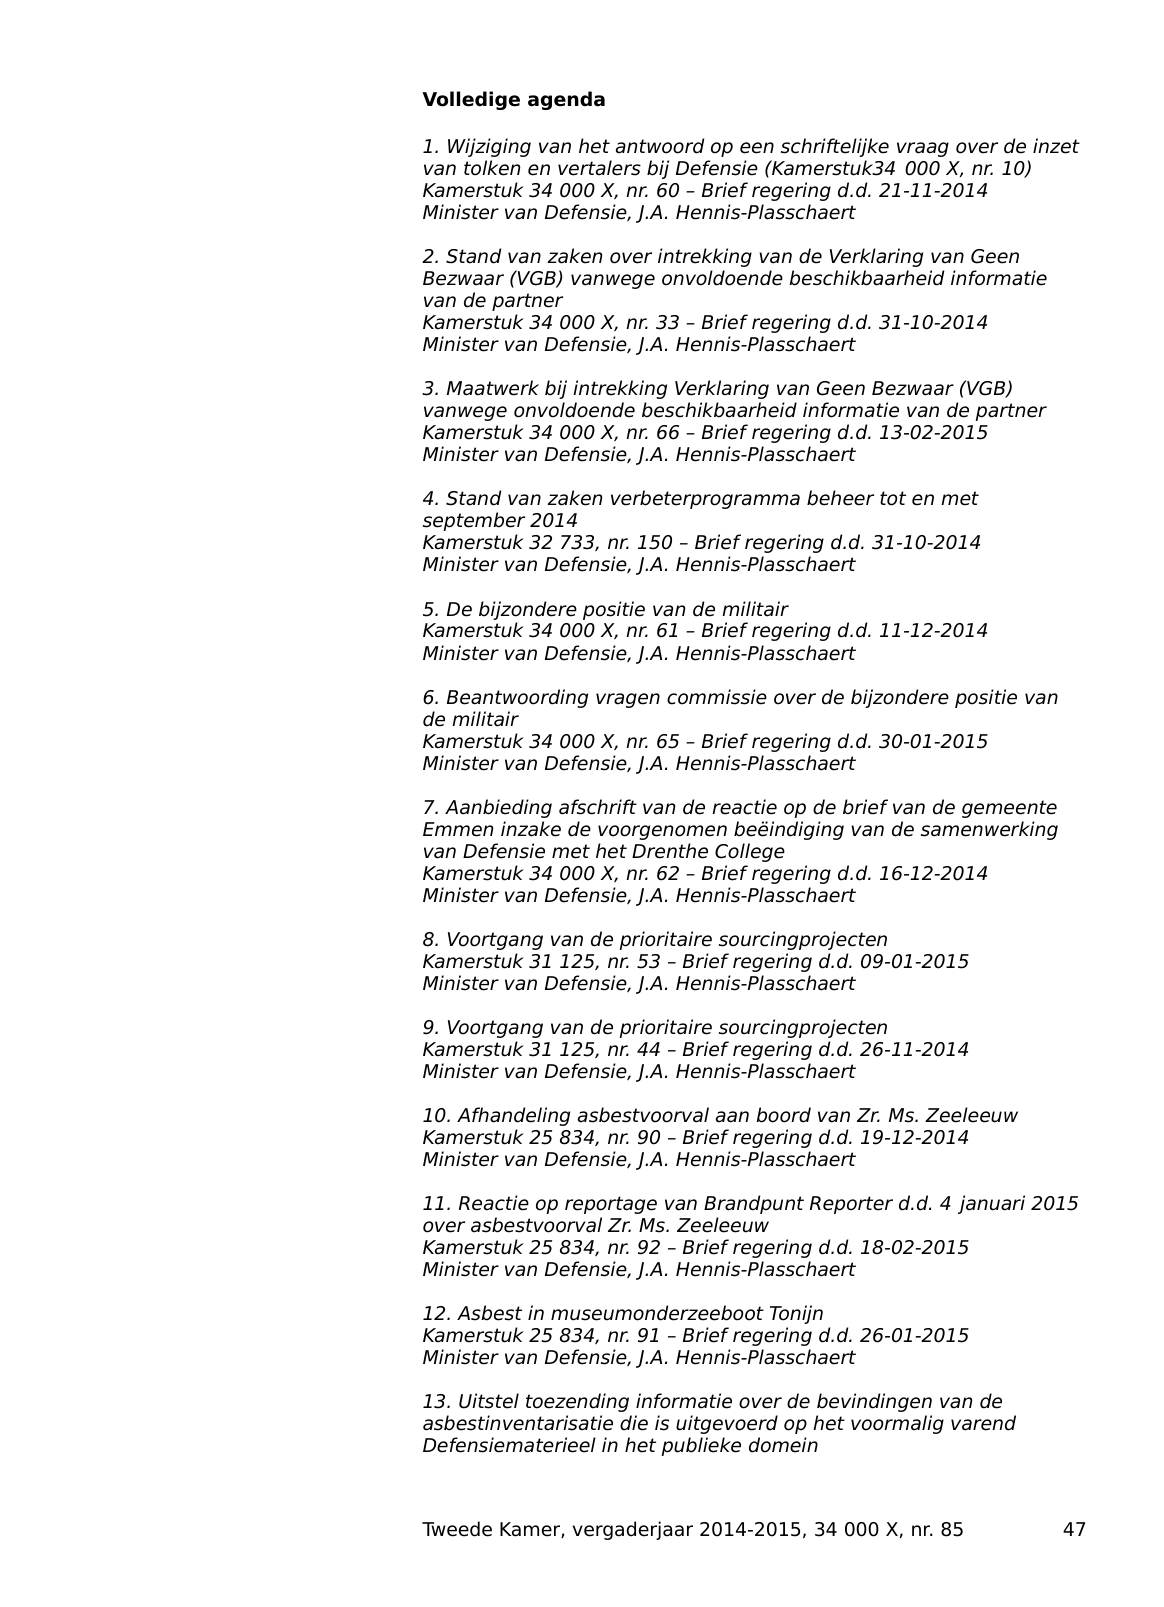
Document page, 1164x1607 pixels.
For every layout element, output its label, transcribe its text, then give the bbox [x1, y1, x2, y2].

text 3. Maatwerk bij intrekking Verklaring van Geen Bezwaar (VGB) vanwege onvoldoende beschikbaarheid informatie van de partner [422, 378, 1087, 422]
text Minister van Defensie, J.A. Hennis-Plasschaert [422, 752, 1087, 774]
text Minister van Defensie, J.A. Hennis-Plasschaert [422, 1061, 1087, 1083]
text Kamerstuk 34 000 X, nr. 62 – Brief regering d.d. 16-12-2014 [422, 863, 1087, 884]
text Minister van Defensie, J.A. Hennis-Plasschaert [422, 642, 1087, 664]
text Kamerstuk 25 834, nr. 91 – Brief regering d.d. 26-01-2015 [422, 1325, 1087, 1347]
text Minister van Defensie, J.A. Hennis-Plasschaert [422, 1347, 1087, 1369]
text Minister van Defensie, J.A. Hennis-Plasschaert [422, 444, 1087, 466]
text 8. Voortgang van de prioritaire sourcingprojecten [422, 929, 1087, 951]
text 2. Stand van zaken over intrekking van de Verklaring van Geen Bezwaar (VGB) vanwege onvoldoende beschikbaarheid informatie van de partner [422, 246, 1087, 312]
text Kamerstuk 34 000 X, nr. 65 – Brief regering d.d. 30-01-2015 [422, 731, 1087, 752]
subtitle Volledige agenda [422, 89, 1087, 111]
text Minister van Defensie, J.A. Hennis-Plasschaert [422, 1149, 1087, 1171]
text 13. Uitstel toezending informatie over de bevindingen van de asbestinventarisatie die is uitgevoerd op het voormalig varend Defensiematerieel in het publieke domein [422, 1391, 1087, 1457]
text Minister van Defensie, J.A. Hennis-Plasschaert [422, 554, 1087, 576]
text 1. Wijziging van het antwoord op een schriftelijke vraag over de inzet van tolken en vertalers bij Defensie (Kamerstuk34 000 X, nr. 10) [422, 136, 1087, 180]
text 9. Voortgang van de prioritaire sourcingprojecten [422, 1017, 1087, 1039]
text 5. De bijzondere positie van de militair [422, 598, 1087, 620]
text Minister van Defensie, J.A. Hennis-Plasschaert [422, 202, 1087, 224]
text Kamerstuk 34 000 X, nr. 61 – Brief regering d.d. 11-12-2014 [422, 620, 1087, 642]
text Kamerstuk 25 834, nr. 92 – Brief regering d.d. 18-02-2015 [422, 1237, 1087, 1259]
text Kamerstuk 31 125, nr. 44 – Brief regering d.d. 26-11-2014 [422, 1039, 1087, 1061]
text 10. Afhandeling asbestvoorval aan boord van Zr. Ms. Zeeleeuw [422, 1105, 1087, 1127]
text 4. Stand van zaken verbeterprogramma beheer tot en met september 2014 [422, 488, 1087, 532]
text 11. Reactie op reportage van Brandpunt Reporter d.d. 4 januari 2015 over asbestvoorval Zr. Ms. Zeeleeuw [422, 1193, 1087, 1237]
text Minister van Defensie, J.A. Hennis-Plasschaert [422, 1259, 1087, 1281]
text Minister van Defensie, J.A. Hennis-Plasschaert [422, 334, 1087, 356]
text Minister van Defensie, J.A. Hennis-Plasschaert [422, 884, 1087, 907]
text Kamerstuk 34 000 X, nr. 60 – Brief regering d.d. 21-11-2014 [422, 180, 1087, 202]
text 6. Beantwoording vragen commissie over de bijzondere positie van de militair [422, 687, 1087, 731]
text Kamerstuk 32 733, nr. 150 – Brief regering d.d. 31-10-2014 [422, 532, 1087, 554]
text Minister van Defensie, J.A. Hennis-Plasschaert [422, 973, 1087, 995]
text Kamerstuk 25 834, nr. 90 – Brief regering d.d. 19-12-2014 [422, 1127, 1087, 1149]
text 7. Aanbieding afschrift van de reactie op de brief van de gemeente Emmen inzake de voorgenomen beëindiging van de samenwerking van Defensie met het Drenthe College [422, 797, 1087, 863]
text 12. Asbest in museumonderzeeboot Tonijn [422, 1303, 1087, 1325]
text Kamerstuk 31 125, nr. 53 – Brief regering d.d. 09-01-2015 [422, 951, 1087, 973]
text Kamerstuk 34 000 X, nr. 66 – Brief regering d.d. 13-02-2015 [422, 422, 1087, 444]
text Kamerstuk 34 000 X, nr. 33 – Brief regering d.d. 31-10-2014 [422, 312, 1087, 334]
